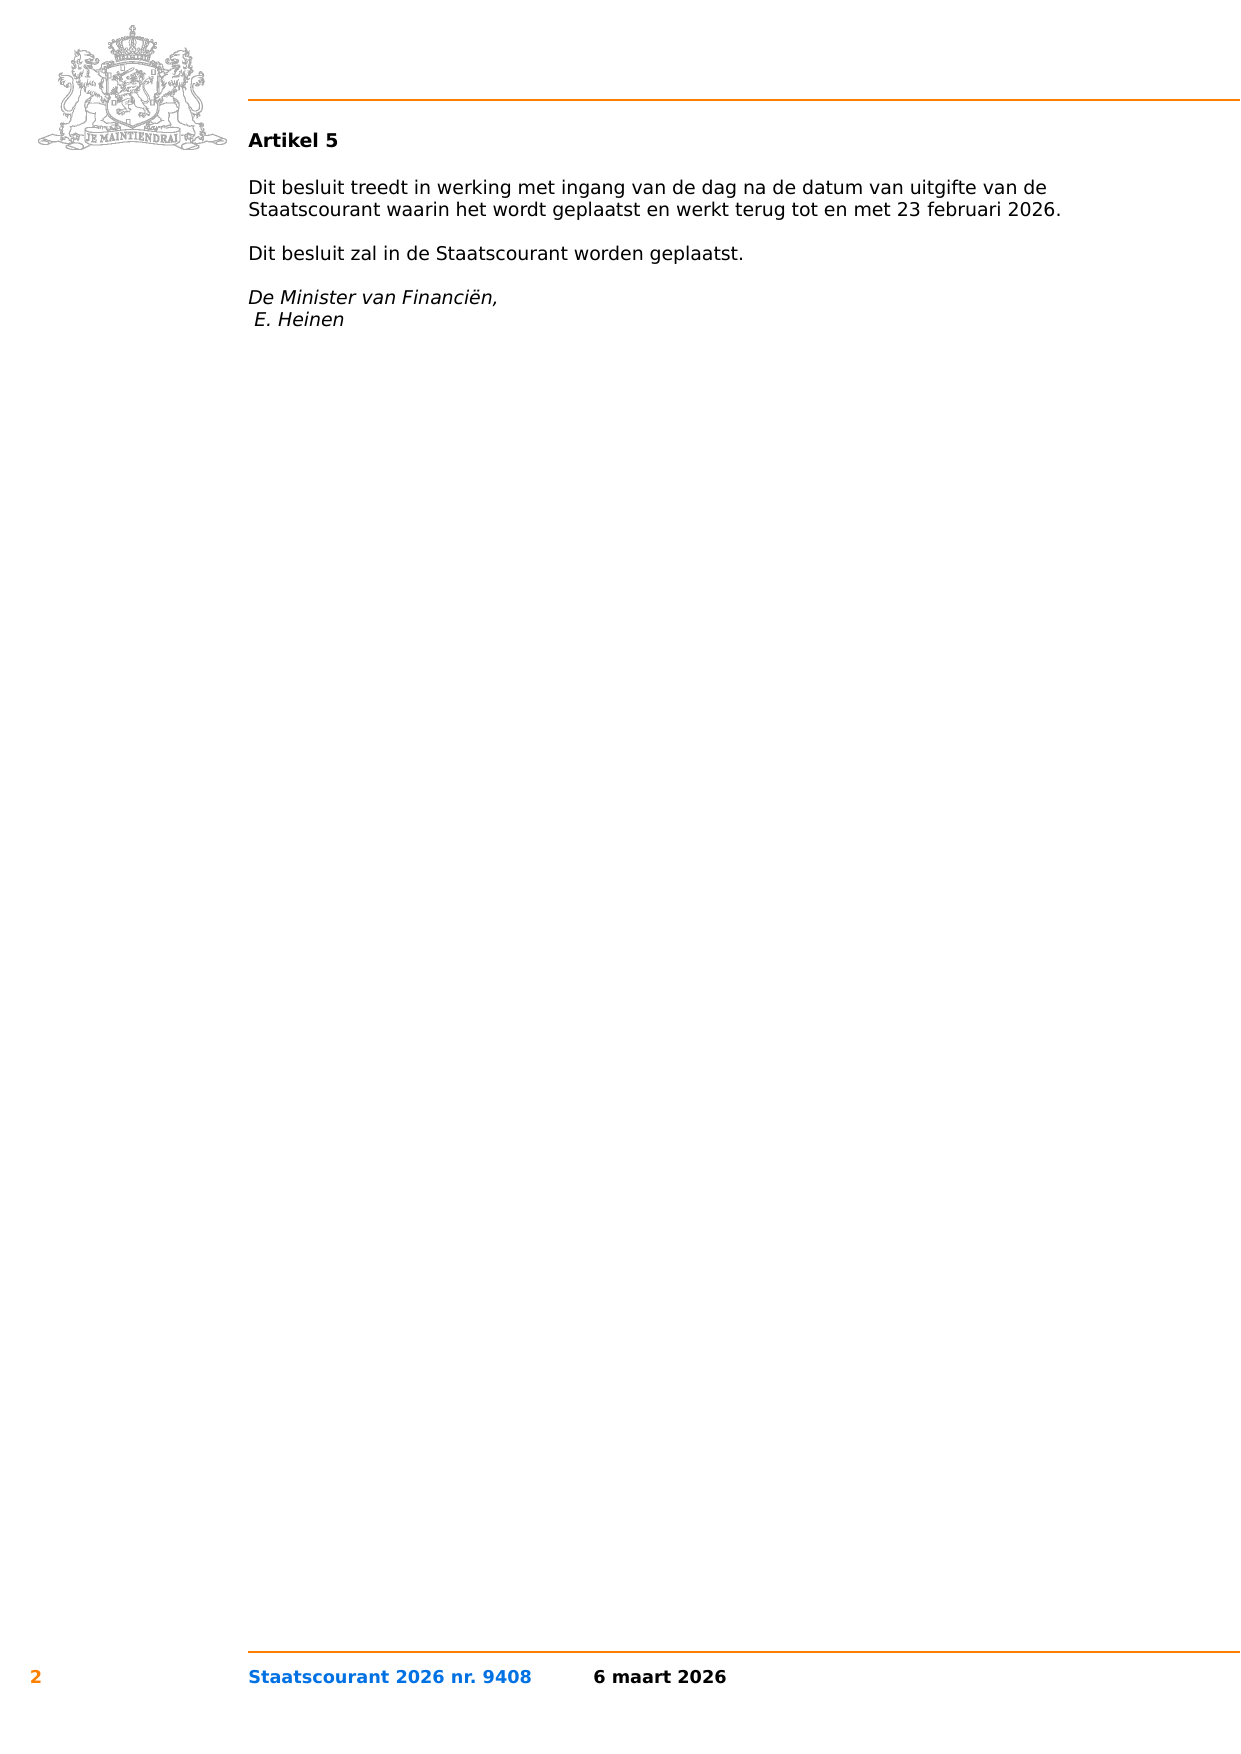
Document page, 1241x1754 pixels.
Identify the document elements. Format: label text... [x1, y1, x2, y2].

subtitle Artikel 5 [248, 130, 1163, 152]
text De Minister van Financiën, E. Heinen [248, 287, 1163, 331]
text Dit besluit treedt in werking met ingang van de dag na de datum van uitgifte van de Staatscourant waarin het wordt geplaatst en werkt terug tot en met 23 februari 2026. [248, 177, 1163, 221]
picture [38, 25, 227, 150]
text Dit besluit zal in de Staatscourant worden geplaatst. [248, 243, 1163, 265]
